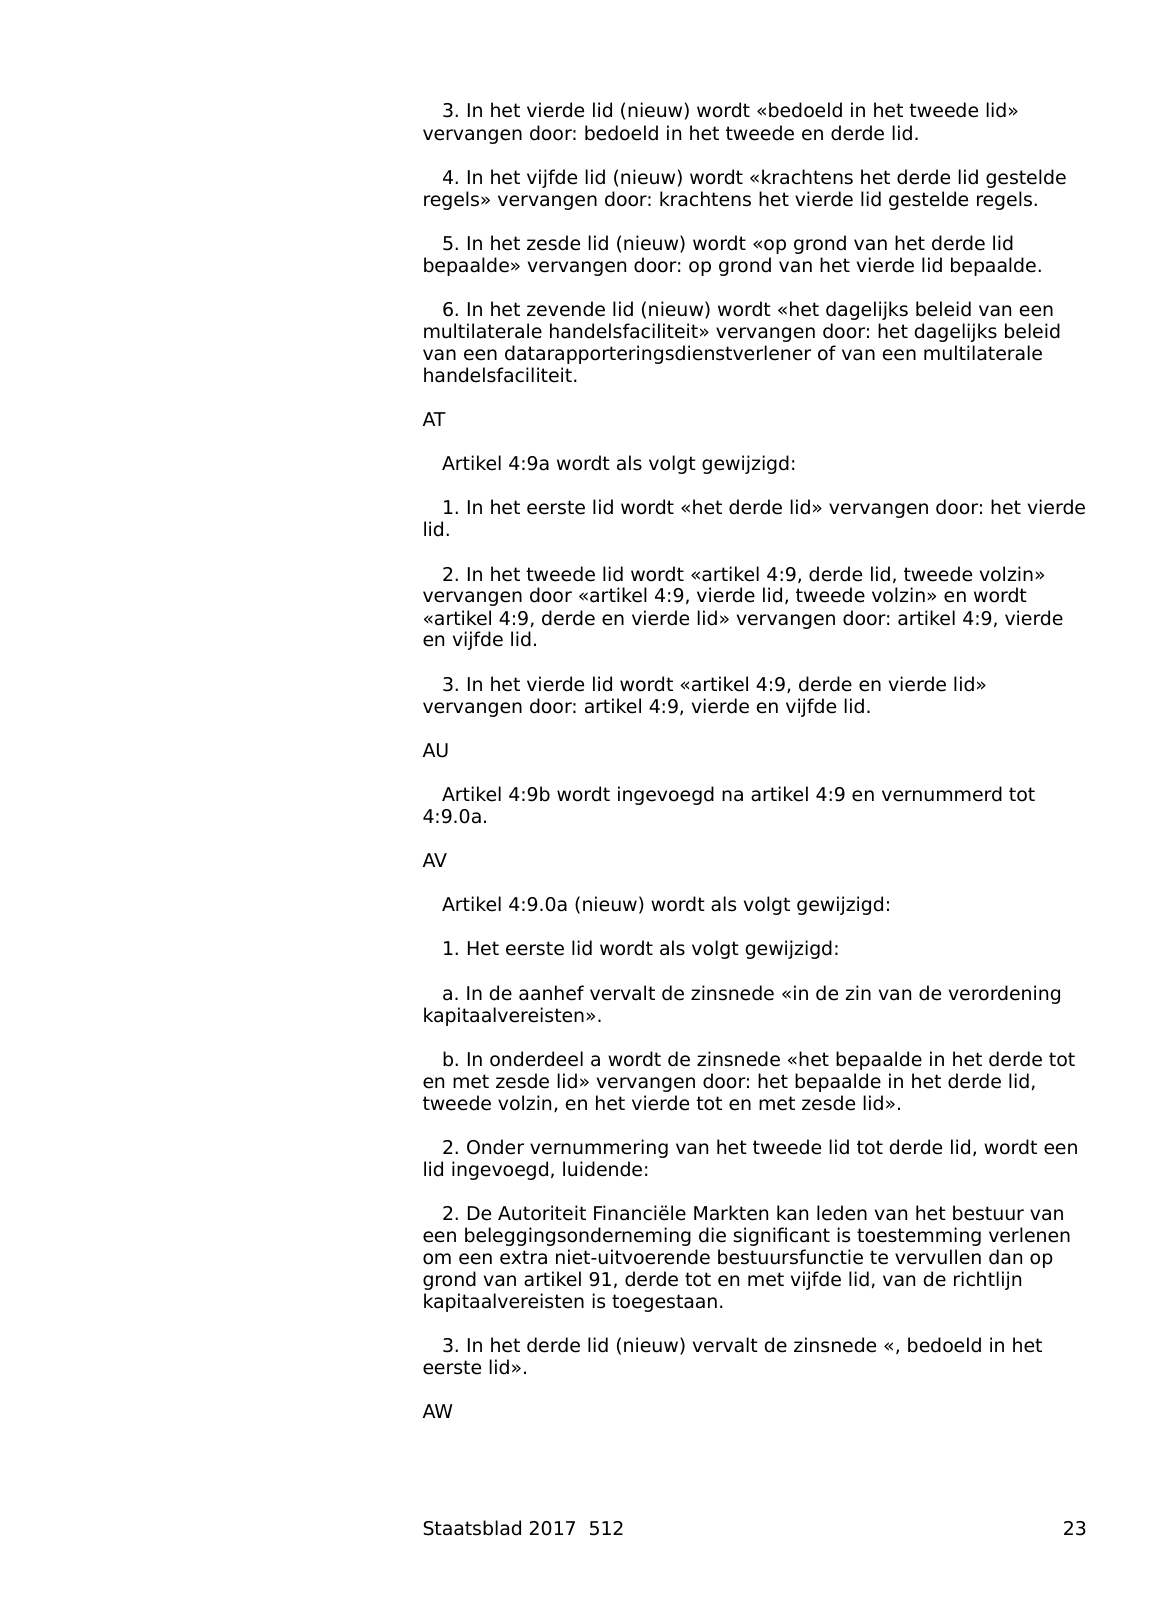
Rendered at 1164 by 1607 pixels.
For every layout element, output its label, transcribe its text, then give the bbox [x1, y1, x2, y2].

text AT [422, 409, 1087, 431]
text 2. Onder vernummering van het tweede lid tot derde lid, wordt een lid ingevoegd, luidende: [422, 1137, 1087, 1181]
text 3. In het derde lid (nieuw) vervalt de zinsnede «, bedoeld in het eerste lid». [422, 1335, 1087, 1379]
text 1. Het eerste lid wordt als volgt gewijzigd: [422, 938, 1087, 960]
text Artikel 4:9a wordt als volgt gewijzigd: [422, 453, 1087, 475]
text 2. De Autoriteit Financiële Markten kan leden van het bestuur van een beleggingsonderneming die significant is toestemming verlenen om een extra niet-uitvoerende bestuursfunctie te vervullen dan op grond van artikel 91, derde tot en met vijfde lid, van de richtlijn kapitaalvereisten is toegestaan. [422, 1203, 1087, 1313]
text AV [422, 850, 1087, 872]
text 5. In het zesde lid (nieuw) wordt «op grond van het derde lid bepaalde» vervangen door: op grond van het vierde lid bepaalde. [422, 233, 1087, 277]
text AW [422, 1401, 1087, 1423]
text b. In onderdeel a wordt de zinsnede «het bepaalde in het derde tot en met zesde lid» vervangen door: het bepaalde in het derde lid, tweede volzin, en het vierde tot en met zesde lid». [422, 1049, 1087, 1114]
text Artikel 4:9.0a (nieuw) wordt als volgt gewijzigd: [422, 894, 1087, 916]
text 1. In het eerste lid wordt «het derde lid» vervangen door: het vierde lid. [422, 497, 1087, 541]
text 3. In het vierde lid wordt «artikel 4:9, derde en vierde lid» vervangen door: artikel 4:9, vierde en vijfde lid. [422, 673, 1087, 717]
text AU [422, 740, 1087, 762]
text 6. In het zevende lid (nieuw) wordt «het dagelijks beleid van een multilaterale handelsfaciliteit» vervangen door: het dagelijks beleid van een datarapporteringsdienstverlener of van een multilaterale handelsfaciliteit. [422, 299, 1087, 387]
text a. In de aanhef vervalt de zinsnede «in de zin van de verordening kapitaalvereisten». [422, 982, 1087, 1026]
text 4. In het vijfde lid (nieuw) wordt «krachtens het derde lid gestelde regels» vervangen door: krachtens het vierde lid gestelde regels. [422, 167, 1087, 211]
text 3. In het vierde lid (nieuw) wordt «bedoeld in het tweede lid» vervangen door: bedoeld in het tweede en derde lid. [422, 100, 1087, 144]
text 2. In het tweede lid wordt «artikel 4:9, derde lid, tweede volzin» vervangen door «artikel 4:9, vierde lid, tweede volzin» en wordt «artikel 4:9, derde en vierde lid» vervangen door: artikel 4:9, vierde en vijfde lid. [422, 563, 1087, 651]
text Artikel 4:9b wordt ingevoegd na artikel 4:9 en vernummerd tot 4:9.0a. [422, 784, 1087, 828]
